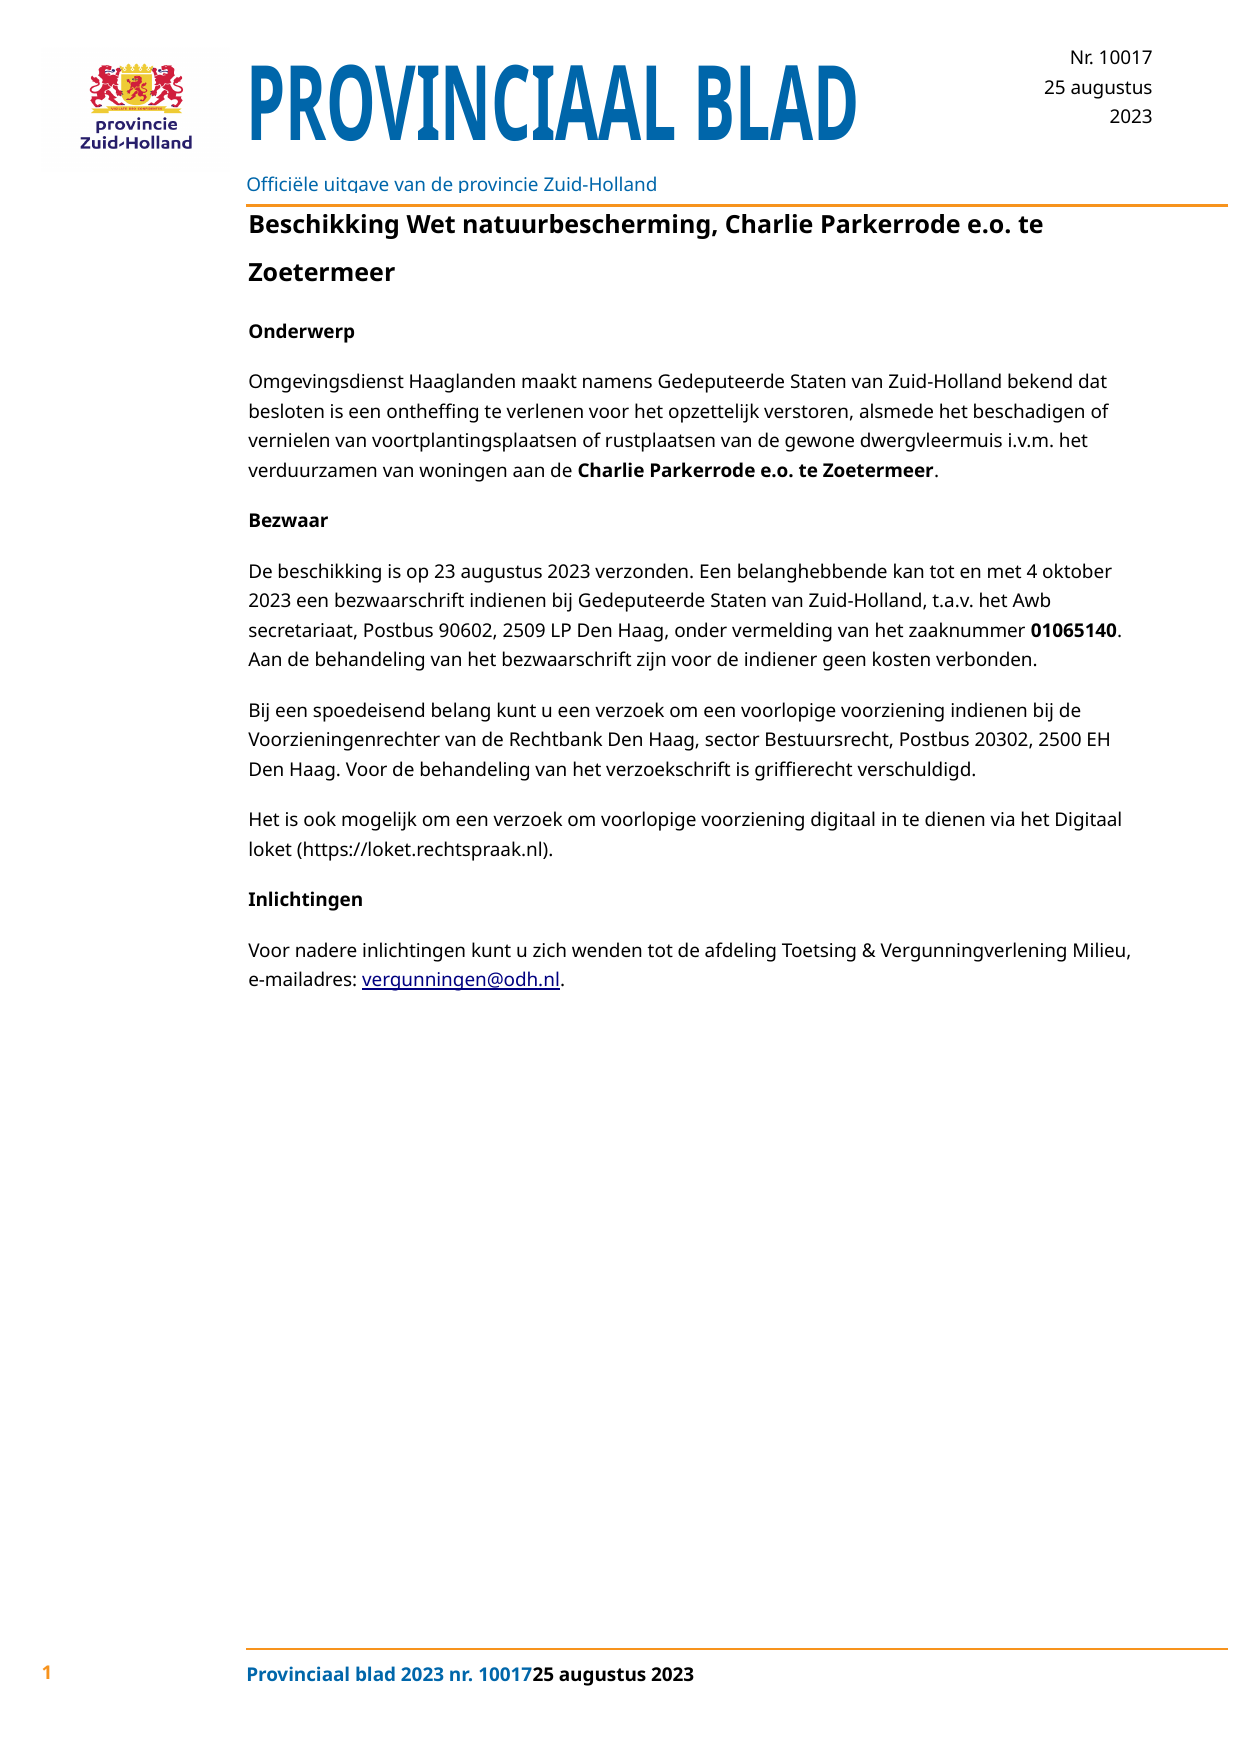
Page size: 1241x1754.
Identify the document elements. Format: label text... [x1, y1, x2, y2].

text De beschikking is op 23 augustus 2023 verzonden. Een belanghebbende kan tot en met 4 oktober 2023 een bezwaarschrift indienen bij Gedeputeerde Staten van Zuid-Holland, t.a.v. het Awb secretariaat, Postbus 90602, 2509 LP Den Haag, onder vermelding van het zaaknummer 01065140. Aan de behandeling van het bezwaarschrift zijn voor de indiener geen kosten verbonden. [248, 558, 1152, 672]
picture [41, 47, 231, 172]
text Inlichtingen [248, 887, 1152, 912]
text Beschikking Wet natuurbescherming, Charlie Parkerrode e.o. te Zoetermeer [248, 207, 1152, 288]
text Bezwaar [248, 507, 1152, 533]
text Voor nadere inlichtingen kunt u zich wenden tot de afdeling Toetsing & Vergunningverlening Milieu, e-mailadres: vergunningen@odh.nl. [248, 937, 1152, 992]
text Omgevingsdienst Haaglanden maakt namens Gedeputeerde Staten van Zuid-Holland bekend dat besloten is een ontheffing te verlenen voor het opzettelijk verstoren, alsmede het beschadigen of vernielen van voortplantingsplaatsen of rustplaatsen van de gewone dwergvleermuis i.v.m. het verduurzamen van woningen aan de Charlie Parkerrode e.o. te Zoetermeer. [248, 368, 1152, 483]
text Het is ook mogelijk om een verzoek om voorlopige voorziening digitaal in te dienen via het Digitaal loket (https://loket.rechtspraak.nl). [248, 807, 1152, 862]
text Onderwerp [248, 318, 1152, 344]
text Bij een spoedeisend belang kunt u een verzoek om een voorlopige voorziening indienen bij de Voorzieningenrechter van de Rechtbank Den Haag, sector Bestuursrecht, Postbus 20302, 2500 EH Den Haag. Voor de behandeling van het verzoekschrift is griffierecht verschuldigd. [248, 697, 1152, 782]
